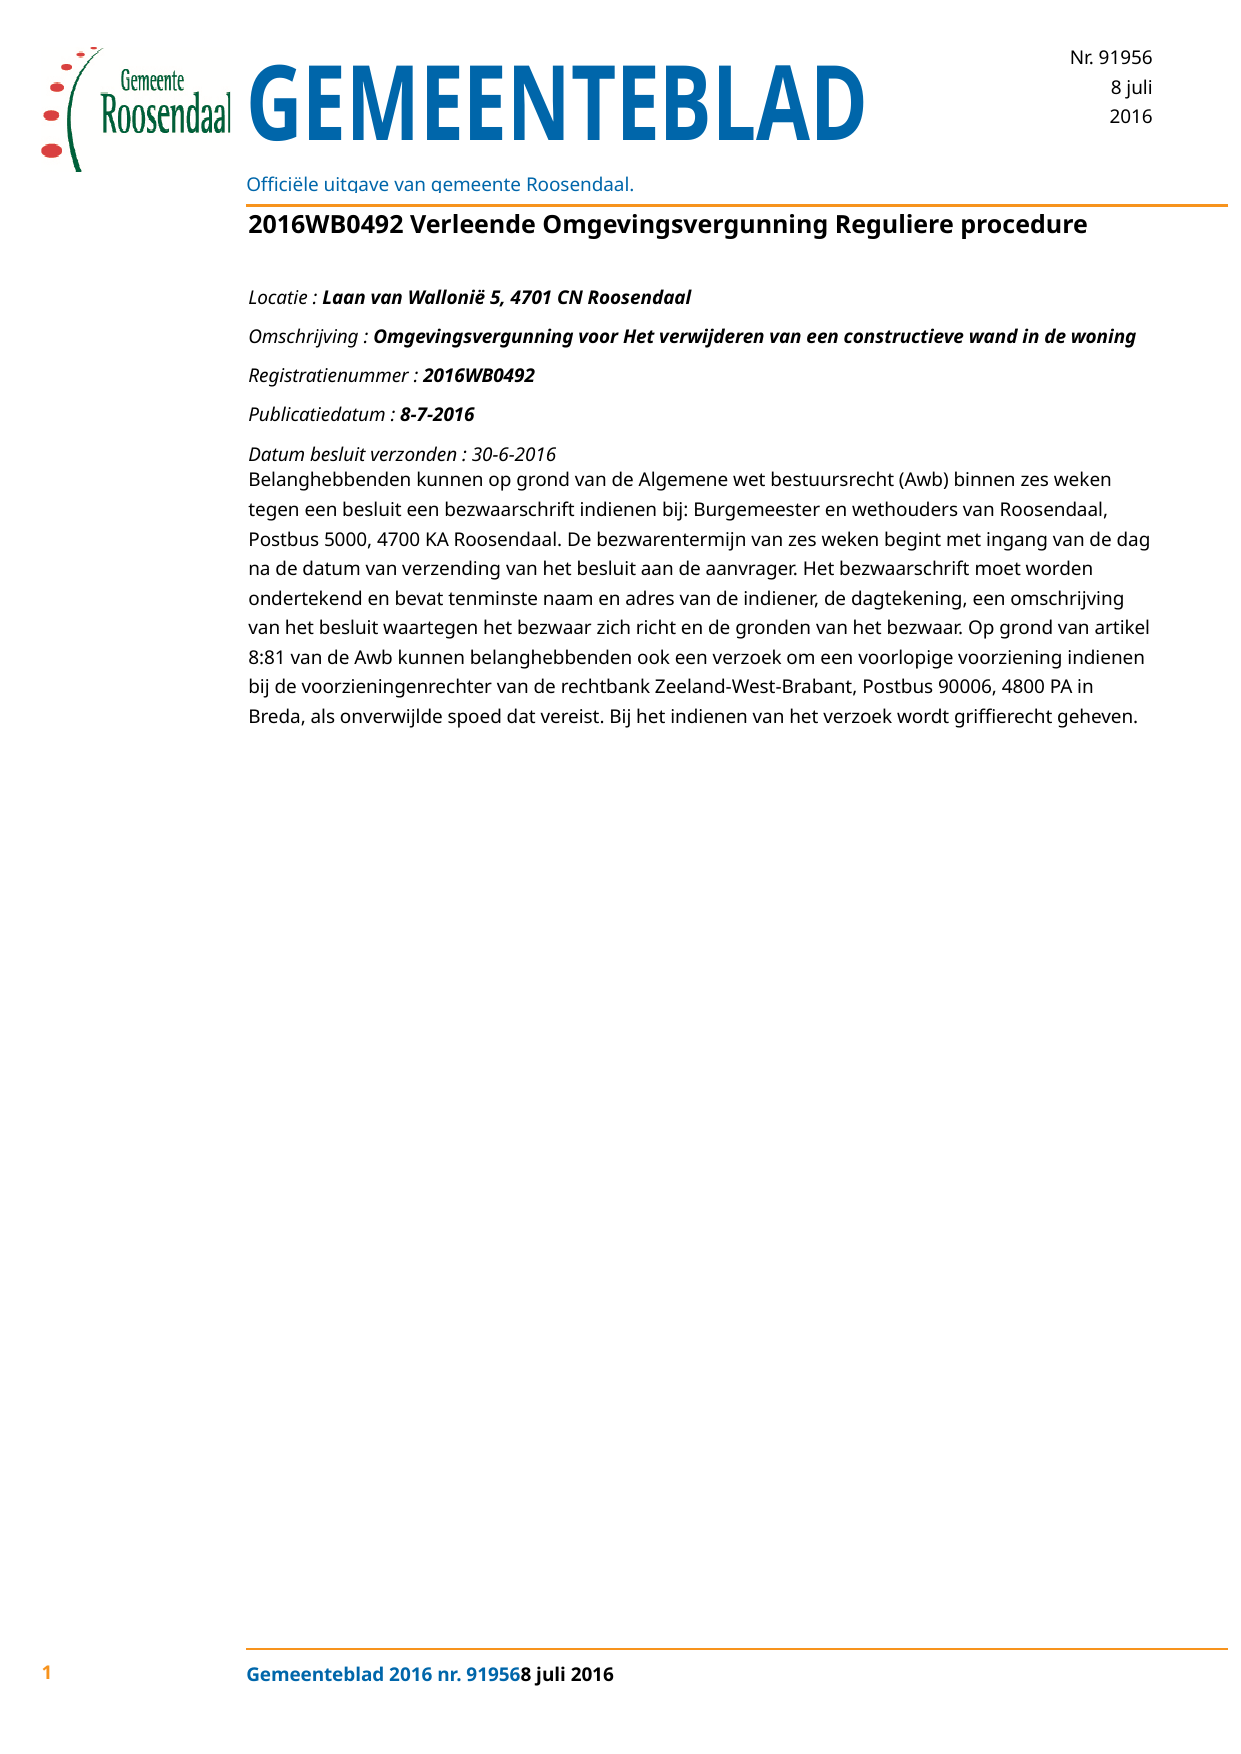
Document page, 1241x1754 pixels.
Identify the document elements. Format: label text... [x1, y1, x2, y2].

text Omschrijving : Omgevingsvergunning voor Het verwijderen van een constructieve wand in de woning [248, 323, 1152, 349]
text Publicatiedatum : 8-7-2016 [248, 402, 1152, 427]
text Belanghebbenden kunnen op grond van de Algemene wet bestuursrecht (Awb) binnen zes weken tegen een besluit een bezwaarschrift indienen bij: Burgemeester en wethouders van Roosendaal, Postbus 5000, 4700 KA Roosendaal. De bezwarentermijn van zes weken begint met ingang van de dag na de datum van verzending van het besluit aan de aanvrager. Het bezwaarschrift moet worden ondertekend en bevat tenminste naam en adres van de indiener, de dagtekening, een omschrijving van het besluit waartegen het bezwaar zich richt en de gronden van het bezwaar. Op grond van artikel 8:81 van de Awb kunnen belanghebbenden ook een verzoek om een voorlopige voorziening indienen bij de voorzieningenrechter van de rechtbank Zeeland-West-Brabant, Postbus 90006, 4800 PA in Breda, als onverwijlde spoed dat vereist. Bij het indienen van het verzoek wordt griffierecht geheven. [248, 467, 1152, 729]
text 2016WB0492 Verleende Omgevingsvergunning Reguliere procedure [248, 207, 1152, 241]
text Datum besluit verzonden : 30-6-2016 [248, 441, 1152, 467]
picture [41, 47, 231, 172]
text Registratienummer : 2016WB0492 [248, 362, 1152, 388]
text Locatie : Laan van Wallonië 5, 4701 CN Roosendaal [248, 284, 1152, 309]
